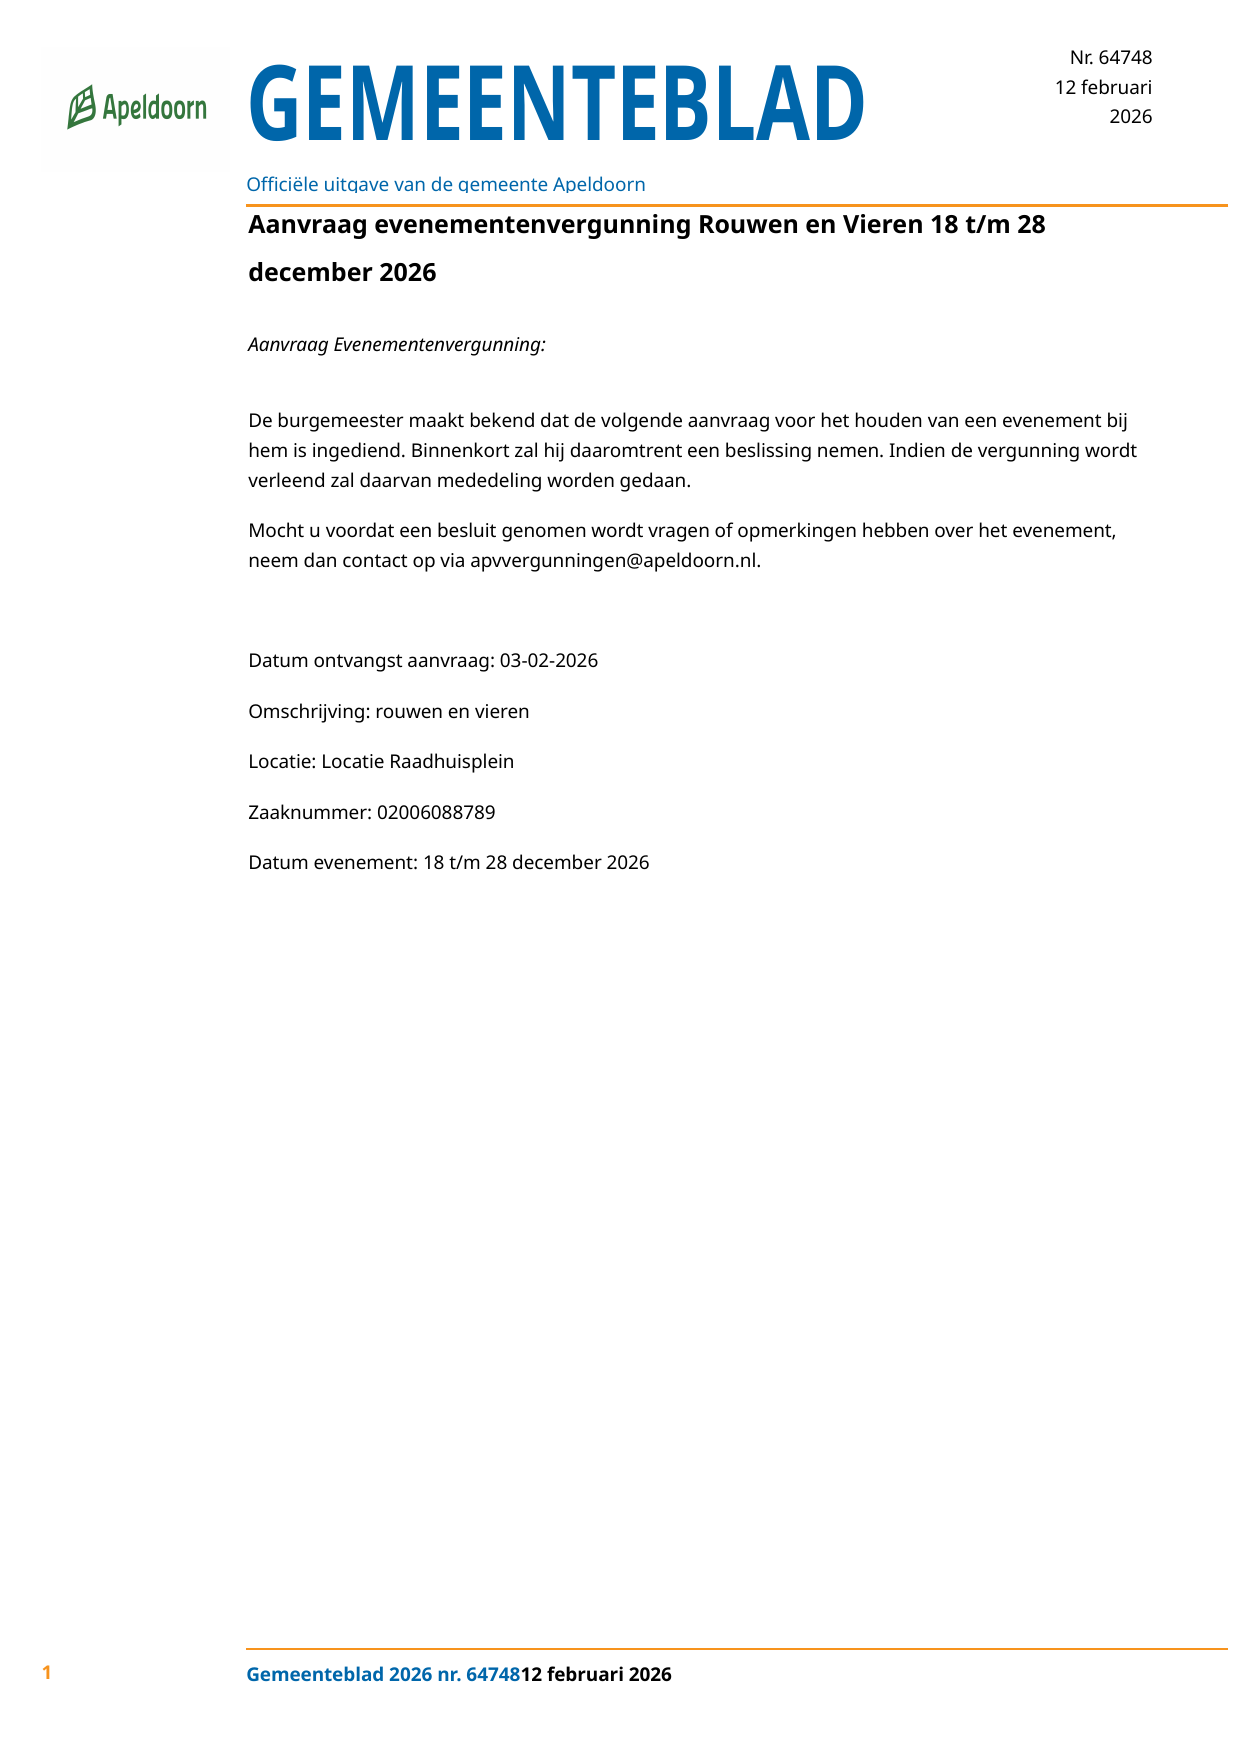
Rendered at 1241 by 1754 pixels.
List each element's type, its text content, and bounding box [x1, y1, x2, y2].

text Aanvraag Evenementenvergunning: [248, 331, 1152, 357]
text Locatie: Locatie Raadhuisplein [248, 748, 1152, 774]
text Datum evenement: 18 t/m 28 december 2026 [248, 849, 1152, 875]
text Omschrijving: rouwen en vieren [248, 698, 1152, 724]
text Zaaknummer: 02006088789 [248, 799, 1152, 824]
picture [41, 47, 231, 172]
text De burgemeester maakt bekend dat de volgende aanvraag voor het houden van een evenement bij hem is ingediend. Binnenkort zal hij daaromtrent een beslissing nemen. Indien de vergunning wordt verleend zal daarvan mededeling worden gedaan. [248, 408, 1152, 492]
text Datum ontvangst aanvraag: 03-02-2026 [248, 648, 1152, 673]
text Aanvraag evenementenvergunning Rouwen en Vieren 18 t/m 28 december 2026 [248, 207, 1152, 288]
text Mocht u voordat een besluit genomen wordt vragen of opmerkingen hebben over het evenement, neem dan contact op via apvvergunningen@apeldoorn.nl. [248, 517, 1152, 572]
